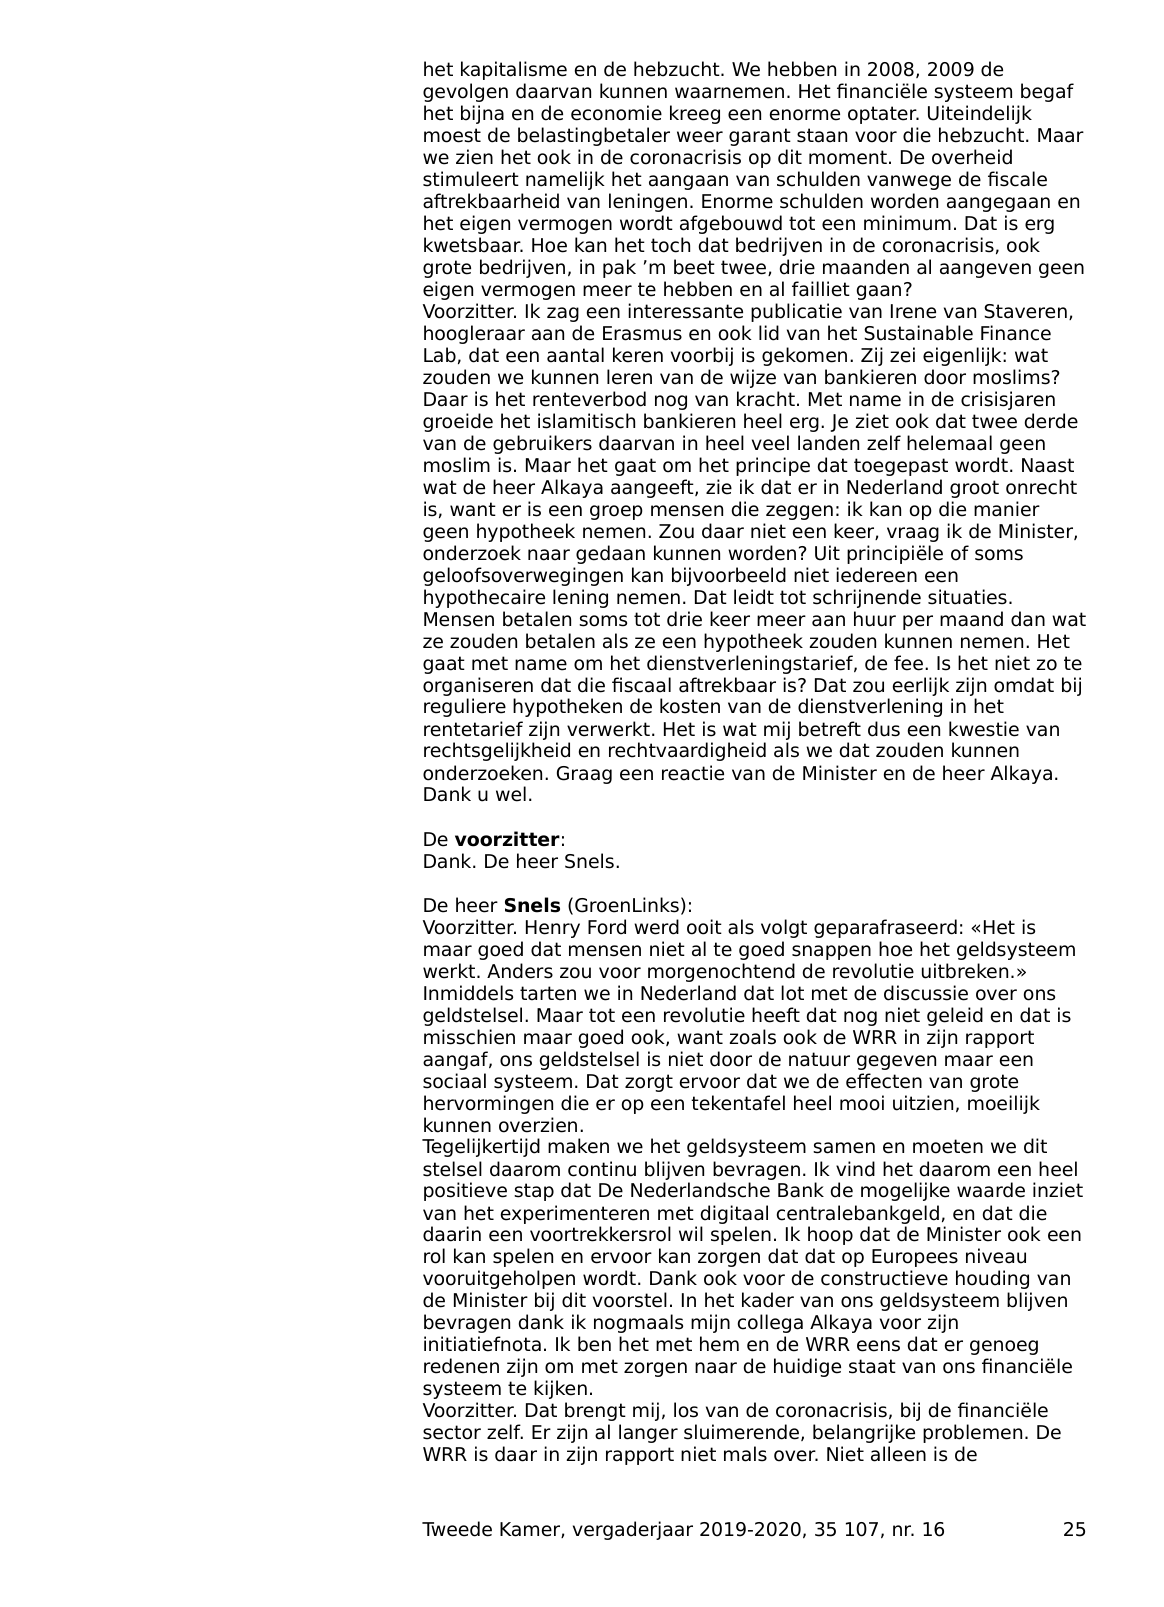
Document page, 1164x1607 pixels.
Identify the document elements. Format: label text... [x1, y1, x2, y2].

text Voorzitter. Henry Ford werd ooit als volgt geparafraseerd: «Het is maar goed dat mensen niet al te goed snappen hoe het geldsysteem werkt. Anders zou voor morgenochtend de revolutie uitbreken.» Inmiddels tarten we in Nederland dat lot met de discussie over ons geldstelsel. Maar tot een revolutie heeft dat nog niet geleid en dat is misschien maar goed ook, want zoals ook de WRR in zijn rapport aangaf, ons geldstelsel is niet door de natuur gegeven maar een sociaal systeem. Dat zorgt ervoor dat we de effecten van grote hervormingen die er op een tekentafel heel mooi uitzien, moeilijk kunnen overzien. [422, 917, 1087, 1136]
text Voorzitter. Dat brengt mij, los van de coronacrisis, bij de financiële sector zelf. Er zijn al langer sluimerende, belangrijke problemen. De WRR is daar in zijn rapport niet mals over. Niet alleen is de [422, 1400, 1087, 1466]
text Dank. De heer Snels. [422, 851, 1087, 872]
text De heer Snels (GroenLinks): [422, 895, 1087, 917]
text Dank u wel. [422, 784, 1087, 806]
text Voorzitter. Ik zag een interessante publicatie van Irene van Staveren, hoogleraar aan de Erasmus en ook lid van het Sustainable Finance Lab, dat een aantal keren voorbij is gekomen. Zij zei eigenlijk: wat zouden we kunnen leren van de wijze van bankieren door moslims? Daar is het renteverbod nog van kracht. Met name in de crisisjaren groeide het islamitisch bankieren heel erg. Je ziet ook dat twee derde van de gebruikers daarvan in heel veel landen zelf helemaal geen moslim is. Maar het gaat om het principe dat toegepast wordt. Naast wat de heer Alkaya aangeeft, zie ik dat er in Nederland groot onrecht is, want er is een groep mensen die zeggen: ik kan op die manier geen hypotheek nemen. Zou daar niet een keer, vraag ik de Minister, onderzoek naar gedaan kunnen worden? Uit principiële of soms geloofsoverwegingen kan bijvoorbeeld niet iedereen een hypothecaire lening nemen. Dat leidt tot schrijnende situaties. Mensen betalen soms tot drie keer meer aan huur per maand dan wat ze zouden betalen als ze een hypotheek zouden kunnen nemen. Het gaat met name om het dienstverleningstarief, de fee. Is het niet zo te organiseren dat die fiscaal aftrekbaar is? Dat zou eerlijk zijn omdat bij reguliere hypotheken de kosten van de dienstverlening in het rentetarief zijn verwerkt. Het is wat mij betreft dus een kwestie van rechtsgelijkheid en rechtvaardigheid als we dat zouden kunnen onderzoeken. Graag een reactie van de Minister en de heer Alkaya. [422, 301, 1087, 784]
text De voorzitter: [422, 828, 1087, 851]
text Tegelijkertijd maken we het geldsysteem samen en moeten we dit stelsel daarom continu blijven bevragen. Ik vind het daarom een heel positieve stap dat De Nederlandsche Bank de mogelijke waarde inziet van het experimenteren met digitaal centralebankgeld, en dat die daarin een voortrekkersrol wil spelen. Ik hoop dat de Minister ook een rol kan spelen en ervoor kan zorgen dat dat op Europees niveau vooruitgeholpen wordt. Dank ook voor de constructieve houding van de Minister bij dit voorstel. In het kader van ons geldsysteem blijven bevragen dank ik nogmaals mijn collega Alkaya voor zijn initiatiefnota. Ik ben het met hem en de WRR eens dat er genoeg redenen zijn om met zorgen naar de huidige staat van ons financiële systeem te kijken. [422, 1136, 1087, 1400]
text het kapitalisme en de hebzucht. We hebben in 2008, 2009 de gevolgen daarvan kunnen waarnemen. Het financiële systeem begaf het bijna en de economie kreeg een enorme optater. Uiteindelijk moest de belastingbetaler weer garant staan voor die hebzucht. Maar we zien het ook in de coronacrisis op dit moment. De overheid stimuleert namelijk het aangaan van schulden vanwege de fiscale aftrekbaarheid van leningen. Enorme schulden worden aangegaan en het eigen vermogen wordt afgebouwd tot een minimum. Dat is erg kwetsbaar. Hoe kan het toch dat bedrijven in de coronacrisis, ook grote bedrijven, in pak ’m beet twee, drie maanden al aangeven geen eigen vermogen meer te hebben en al failliet gaan? [422, 59, 1087, 301]
